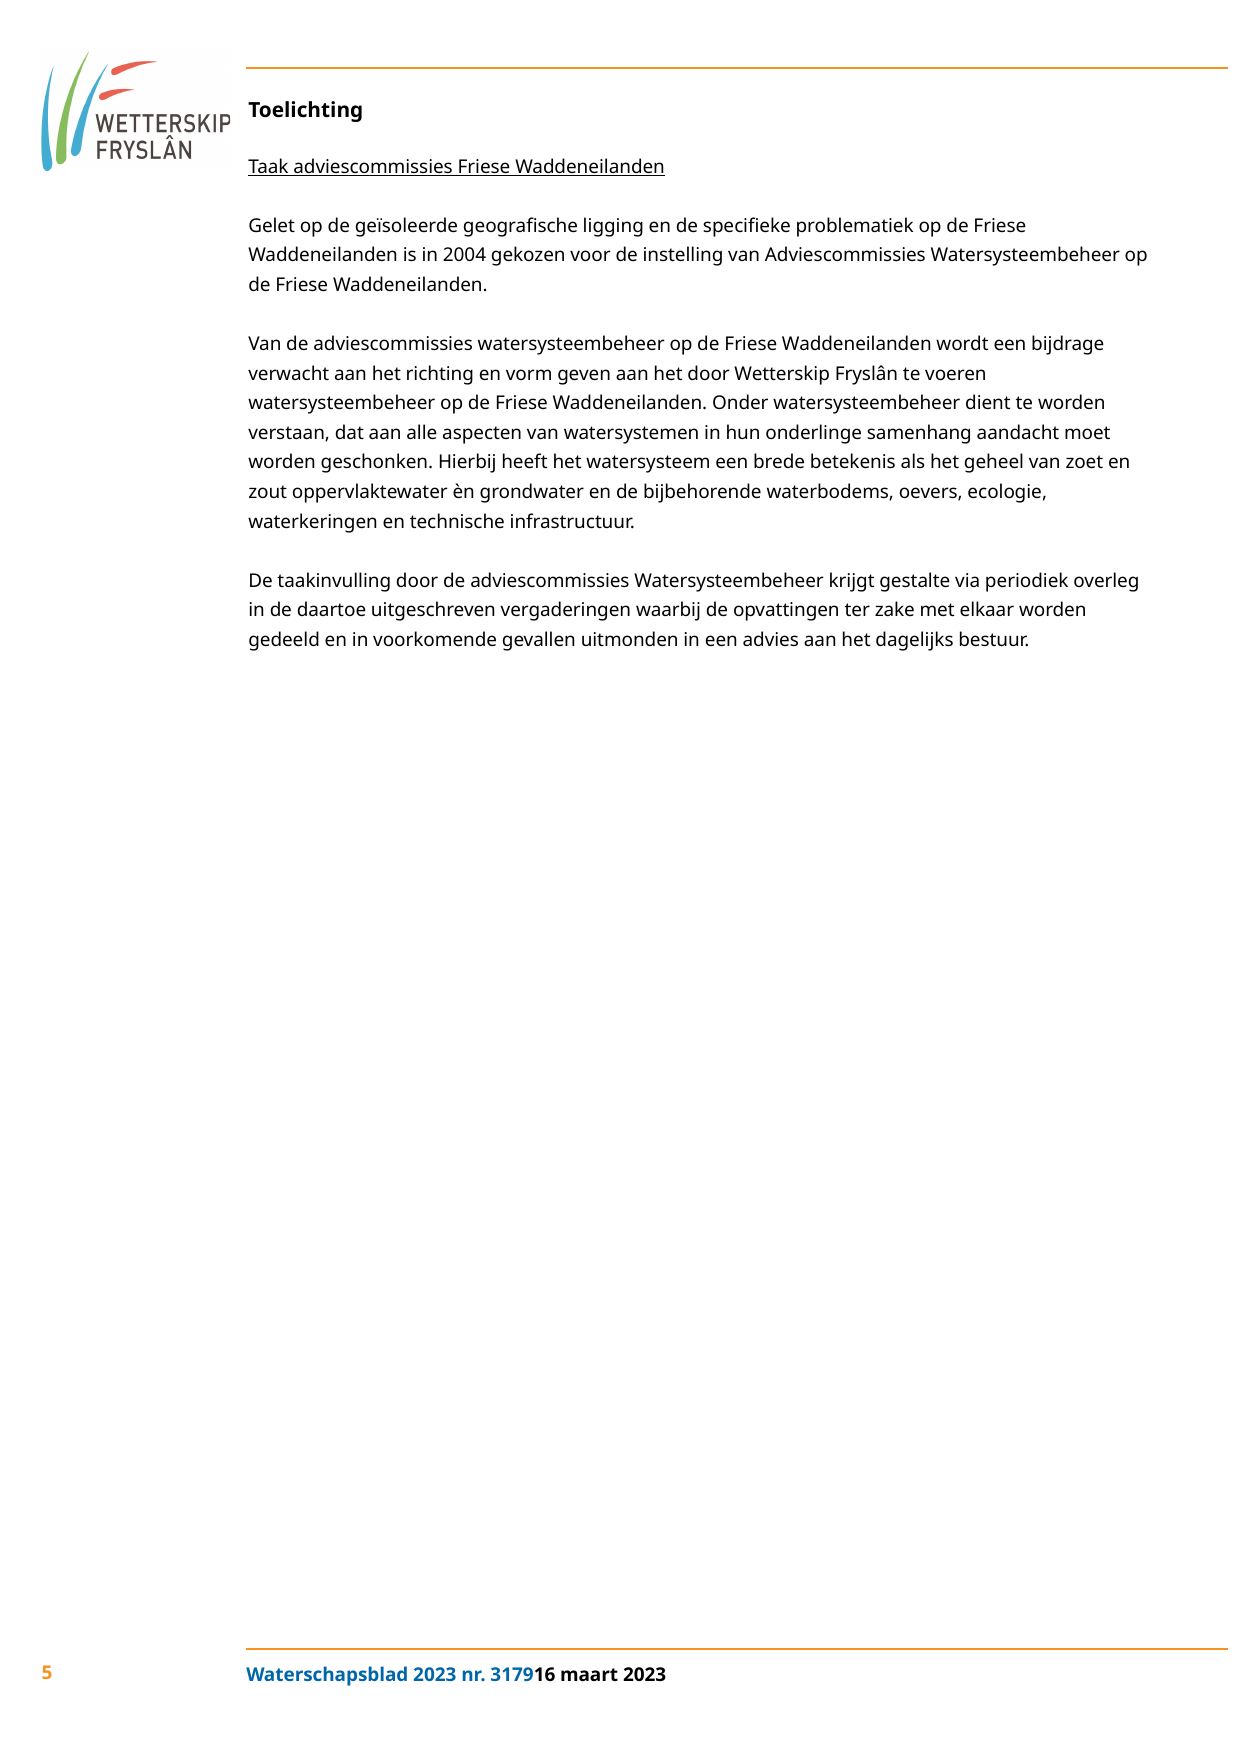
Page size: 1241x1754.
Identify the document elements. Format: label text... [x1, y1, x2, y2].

text Gelet op de geïsoleerde geografische ligging en de specifieke problematiek op de Friese Waddeneilanden is in 2004 gekozen voor de instelling van Adviescommissies Watersysteembeheer op de Friese Waddeneilanden. [248, 212, 1152, 297]
text Toelichting [248, 95, 1152, 123]
text De taakinvulling door de adviescommissies Watersysteembeheer krijgt gestalte via periodiek overleg in de daartoe uitgeschreven vergaderingen waarbij de opvattingen ter zake met elkaar worden gedeeld en in voorkomende gevallen uitmonden in een advies aan het dagelijks bestuur. [248, 567, 1152, 652]
text Van de adviescommissies watersysteembeheer op de Friese Waddeneilanden wordt een bijdrage verwacht aan het richting en vorm geven aan het door Wetterskip Fryslân te voeren watersysteembeheer op de Friese Waddeneilanden. Onder watersysteembeheer dient te worden verstaan, dat aan alle aspecten van watersystemen in hun onderlinge samenhang aandacht moet worden geschonken. Hierbij heeft het watersysteem een brede betekenis als het geheel van zoet en zout oppervlaktewater èn grondwater en de bijbehorende waterbodems, oevers, ecologie, waterkeringen en technische infrastructuur. [248, 330, 1152, 534]
picture [41, 47, 231, 172]
text Taak adviescommissies Friese Waddeneilanden [248, 153, 1152, 179]
